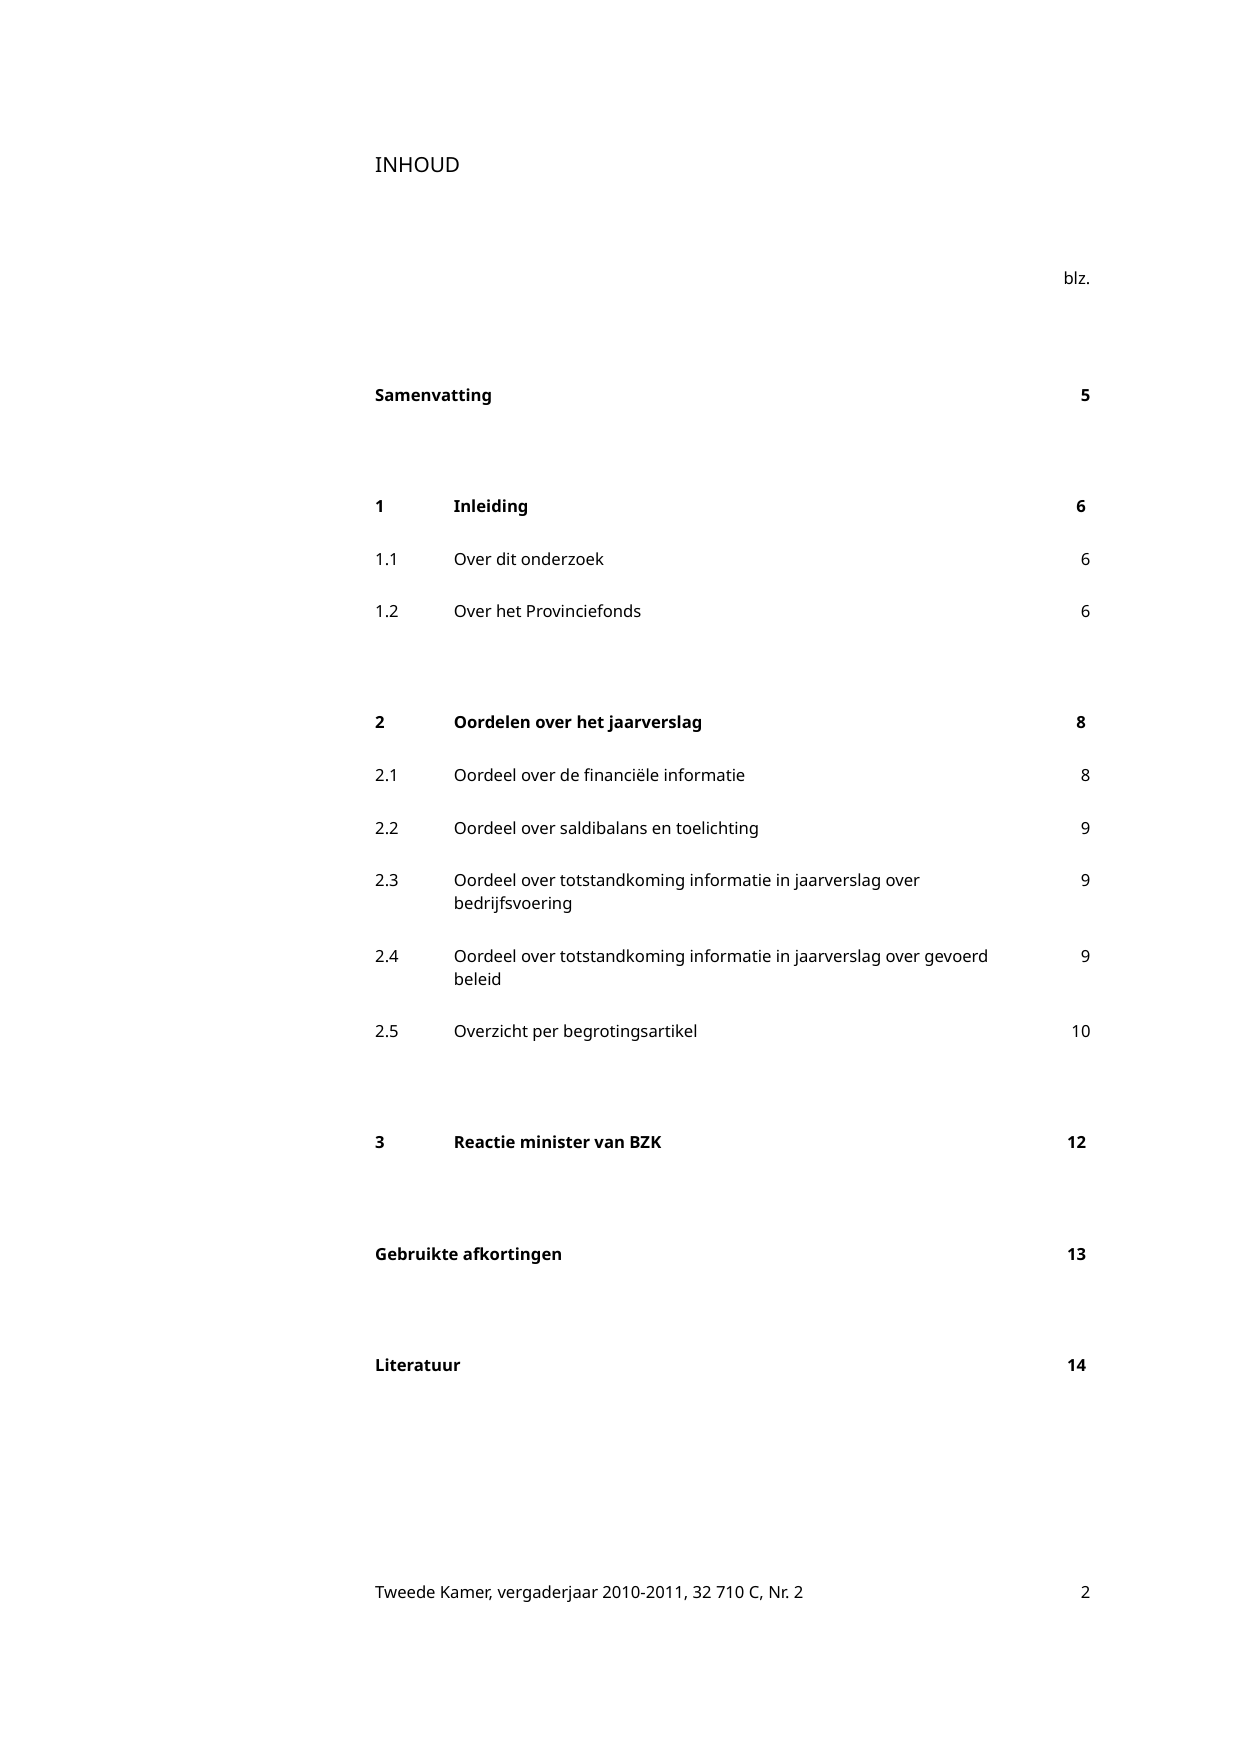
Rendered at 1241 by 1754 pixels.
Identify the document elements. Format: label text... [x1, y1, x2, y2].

table_cell 8 [1026, 711, 1090, 764]
table_cell 6 [1026, 494, 1090, 547]
table_cell [1026, 325, 1090, 383]
table_header blz. [1026, 266, 1090, 325]
table_cell Overzicht per begrotingsartikel [454, 1020, 1026, 1073]
table_cell 6 [1026, 547, 1090, 600]
table_cell 9 [1026, 945, 1090, 1020]
table_cell 2.3 [375, 869, 454, 944]
table_cell 5 [1026, 383, 1090, 436]
table_cell [375, 1073, 454, 1131]
table_cell 1 [375, 494, 454, 547]
table_cell Gebruikte afkortingen [375, 1242, 1026, 1295]
table_cell 2 [375, 711, 454, 764]
table_cell Literatuur [375, 1353, 1026, 1406]
table_cell [454, 325, 1026, 383]
table_cell [454, 436, 1026, 494]
table_cell Reactie minister van BZK [454, 1131, 1026, 1184]
table_cell Samenvatting [375, 383, 1026, 436]
table_cell Over het Provinciefonds [454, 600, 1026, 652]
table_cell 2.1 [375, 764, 454, 816]
table_cell [1026, 1184, 1090, 1242]
table_header [454, 266, 1026, 325]
table_cell [375, 1184, 454, 1242]
table_cell Oordeel over de financiële informatie [454, 764, 1026, 816]
table_cell 12 [1026, 1131, 1090, 1184]
table_cell 9 [1026, 816, 1090, 869]
table_cell Oordelen over het jaarverslag [454, 711, 1026, 764]
table_cell 2.4 [375, 945, 454, 1020]
table_cell [375, 1295, 454, 1353]
table_cell Inleiding [454, 494, 1026, 547]
table_cell 1.1 [375, 547, 454, 600]
table_cell [1026, 653, 1090, 711]
table_cell Over dit onderzoek [454, 547, 1026, 600]
table_cell [375, 436, 454, 494]
table_cell [1026, 436, 1090, 494]
table_cell 9 [1026, 869, 1090, 944]
table_cell [454, 1073, 1026, 1131]
table_cell 2.5 [375, 1020, 454, 1073]
table_cell Oordeel over saldibalans en toelichting [454, 816, 1026, 869]
table_cell [375, 653, 454, 711]
table_cell [454, 1184, 1026, 1242]
table_cell [375, 325, 454, 383]
table_cell [454, 1295, 1026, 1353]
table_header [375, 266, 454, 325]
table_cell 10 [1026, 1020, 1090, 1073]
table_cell [454, 653, 1026, 711]
table_cell 13 [1026, 1242, 1090, 1295]
table_cell 6 [1026, 600, 1090, 652]
table_cell 1.2 [375, 600, 454, 652]
table_cell [1026, 1295, 1090, 1353]
table_cell 2.2 [375, 816, 454, 869]
subtitle INHOUD [375, 150, 1090, 178]
table_cell 8 [1026, 764, 1090, 816]
table_cell [1026, 1073, 1090, 1131]
table_cell Oordeel over totstandkoming informatie in jaarverslag over gevoerd beleid [454, 945, 1026, 1020]
table_cell Oordeel over totstandkoming informatie in jaarverslag over bedrijfsvoering [454, 869, 1026, 944]
table_cell 3 [375, 1131, 454, 1184]
table_cell 14 [1026, 1353, 1090, 1406]
